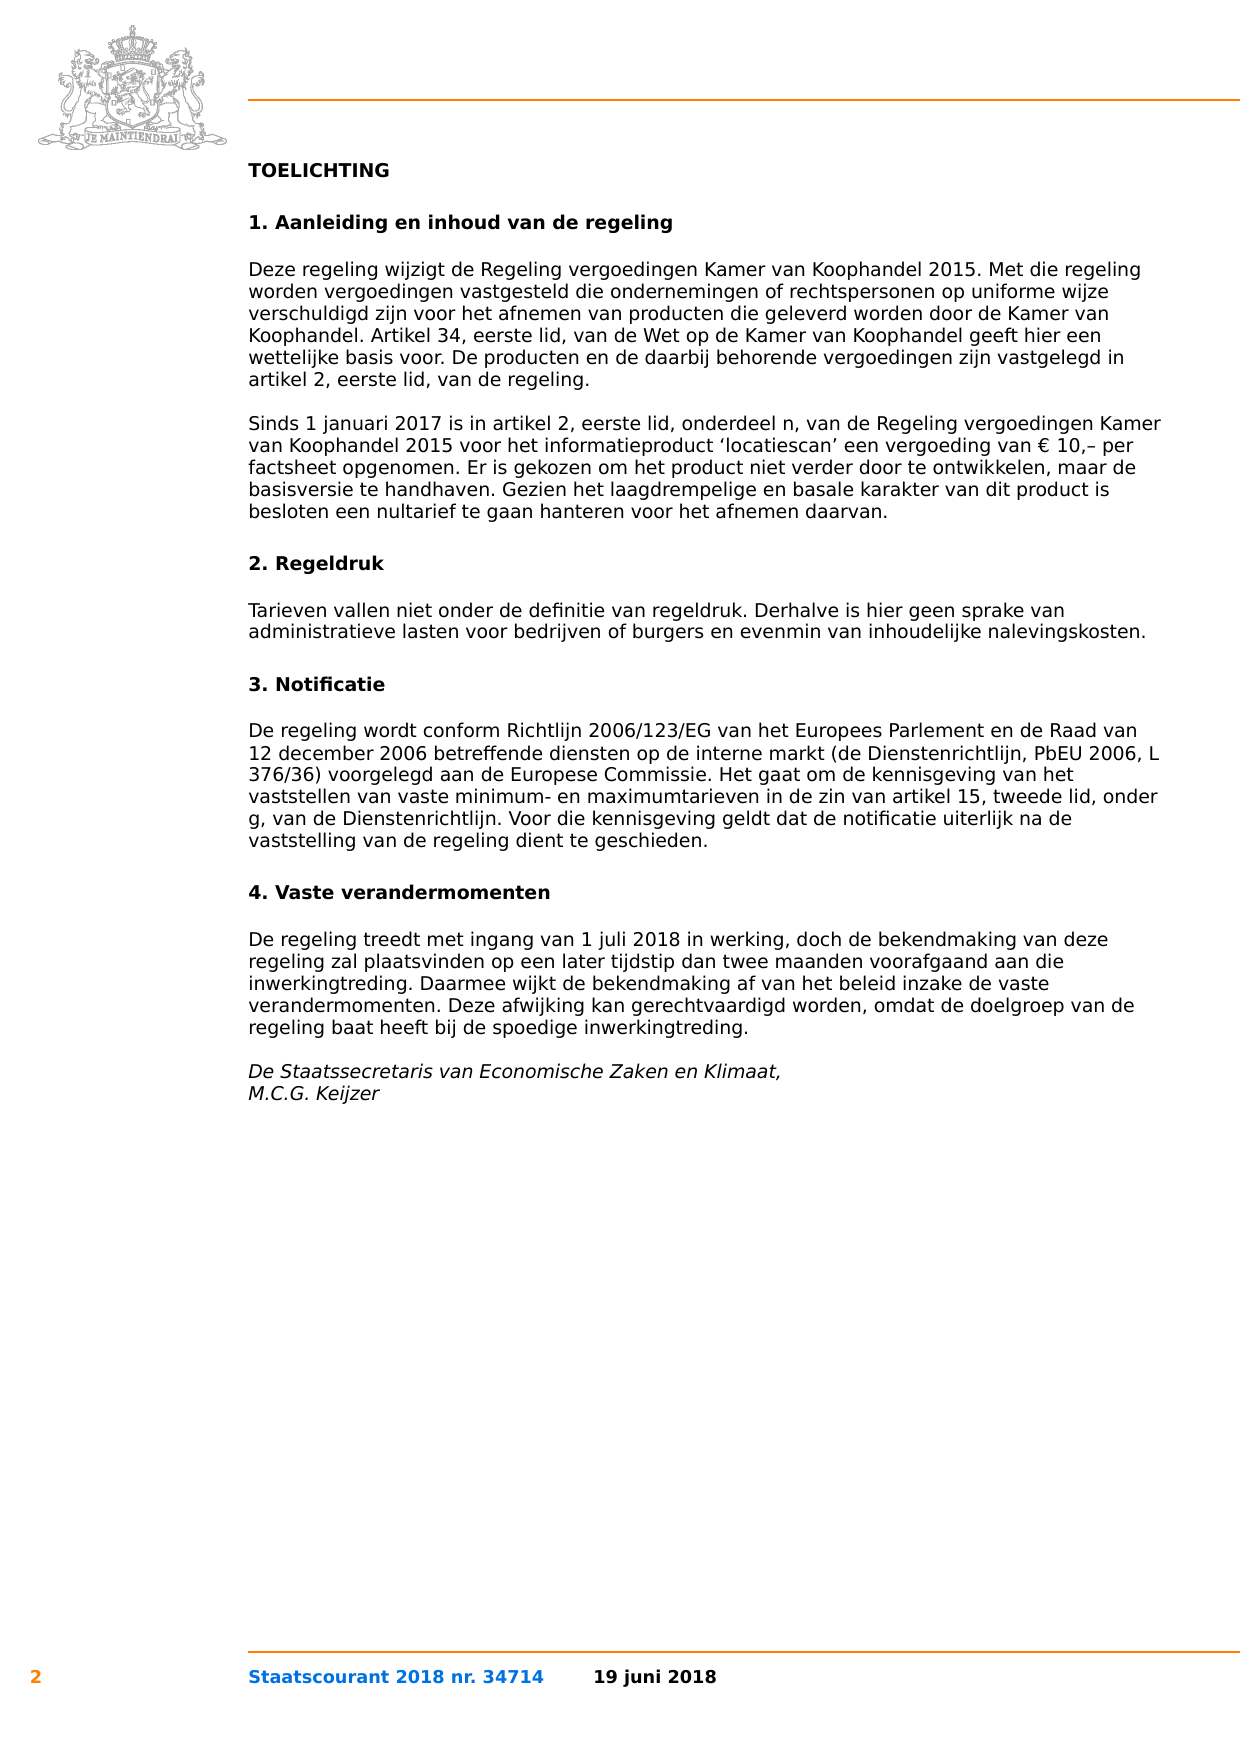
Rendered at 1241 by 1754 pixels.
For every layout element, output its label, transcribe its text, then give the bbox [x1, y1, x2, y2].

text De regeling wordt conform Richtlijn 2006/123/EG van het Europees Parlement en de Raad van 12 december 2006 betreffende diensten op de interne markt (de Dienstenrichtlijn, PbEU 2006, L 376/36) voorgelegd aan de Europese Commissie. Het gaat om de kennisgeving van het vaststellen van vaste minimum- en maximumtarieven in de zin van artikel 15, tweede lid, onder g, van de Dienstenrichtlijn. Voor die kennisgeving geldt dat de notificatie uiterlijk na de vaststelling van de regeling dient te geschieden. [248, 720, 1163, 852]
subtitle TOELICHTING [248, 160, 1163, 182]
text De Staatssecretaris van Economische Zaken en Klimaat, M.C.G. Keijzer [248, 1061, 1163, 1105]
text De regeling treedt met ingang van 1 juli 2018 in werking, doch de bekendmaking van deze regeling zal plaatsvinden op een later tijdstip dan twee maanden voorafgaand aan die inwerkingtreding. Daarmee wijkt de bekendmaking af van het beleid inzake de vaste verandermomenten. Deze afwijking kan gerechtvaardigd worden, omdat de doelgroep van de regeling baat heeft bij de spoedige inwerkingtreding. [248, 929, 1163, 1039]
subtitle 2. Regeldruk [248, 552, 1163, 574]
subtitle 3. Notificatie [248, 673, 1163, 695]
subtitle 4. Vaste verandermomenten [248, 882, 1163, 904]
text Tarieven vallen niet onder de definitie van regeldruk. Derhalve is hier geen sprake van administratieve lasten voor bedrijven of burgers en evenmin van inhoudelijke nalevingskosten. [248, 599, 1163, 643]
picture [38, 25, 227, 150]
text Deze regeling wijzigt de Regeling vergoedingen Kamer van Koophandel 2015. Met die regeling worden vergoedingen vastgesteld die ondernemingen of rechtspersonen op uniforme wijze verschuldigd zijn voor het afnemen van producten die geleverd worden door de Kamer van Koophandel. Artikel 34, eerste lid, van de Wet op de Kamer van Koophandel geeft hier een wettelijke basis voor. De producten en de daarbij behorende vergoedingen zijn vastgelegd in artikel 2, eerste lid, van de regeling. [248, 259, 1163, 391]
subtitle 1. Aanleiding en inhoud van de regeling [248, 212, 1163, 234]
text Sinds 1 januari 2017 is in artikel 2, eerste lid, onderdeel n, van de Regeling vergoedingen Kamer van Koophandel 2015 voor het informatieproduct ‘locatiescan’ een vergoeding van € 10,– per factsheet opgenomen. Er is gekozen om het product niet verder door te ontwikkelen, maar de basisversie te handhaven. Gezien het laagdrempelige en basale karakter van dit product is besloten een nultarief te gaan hanteren voor het afnemen daarvan. [248, 413, 1163, 522]
